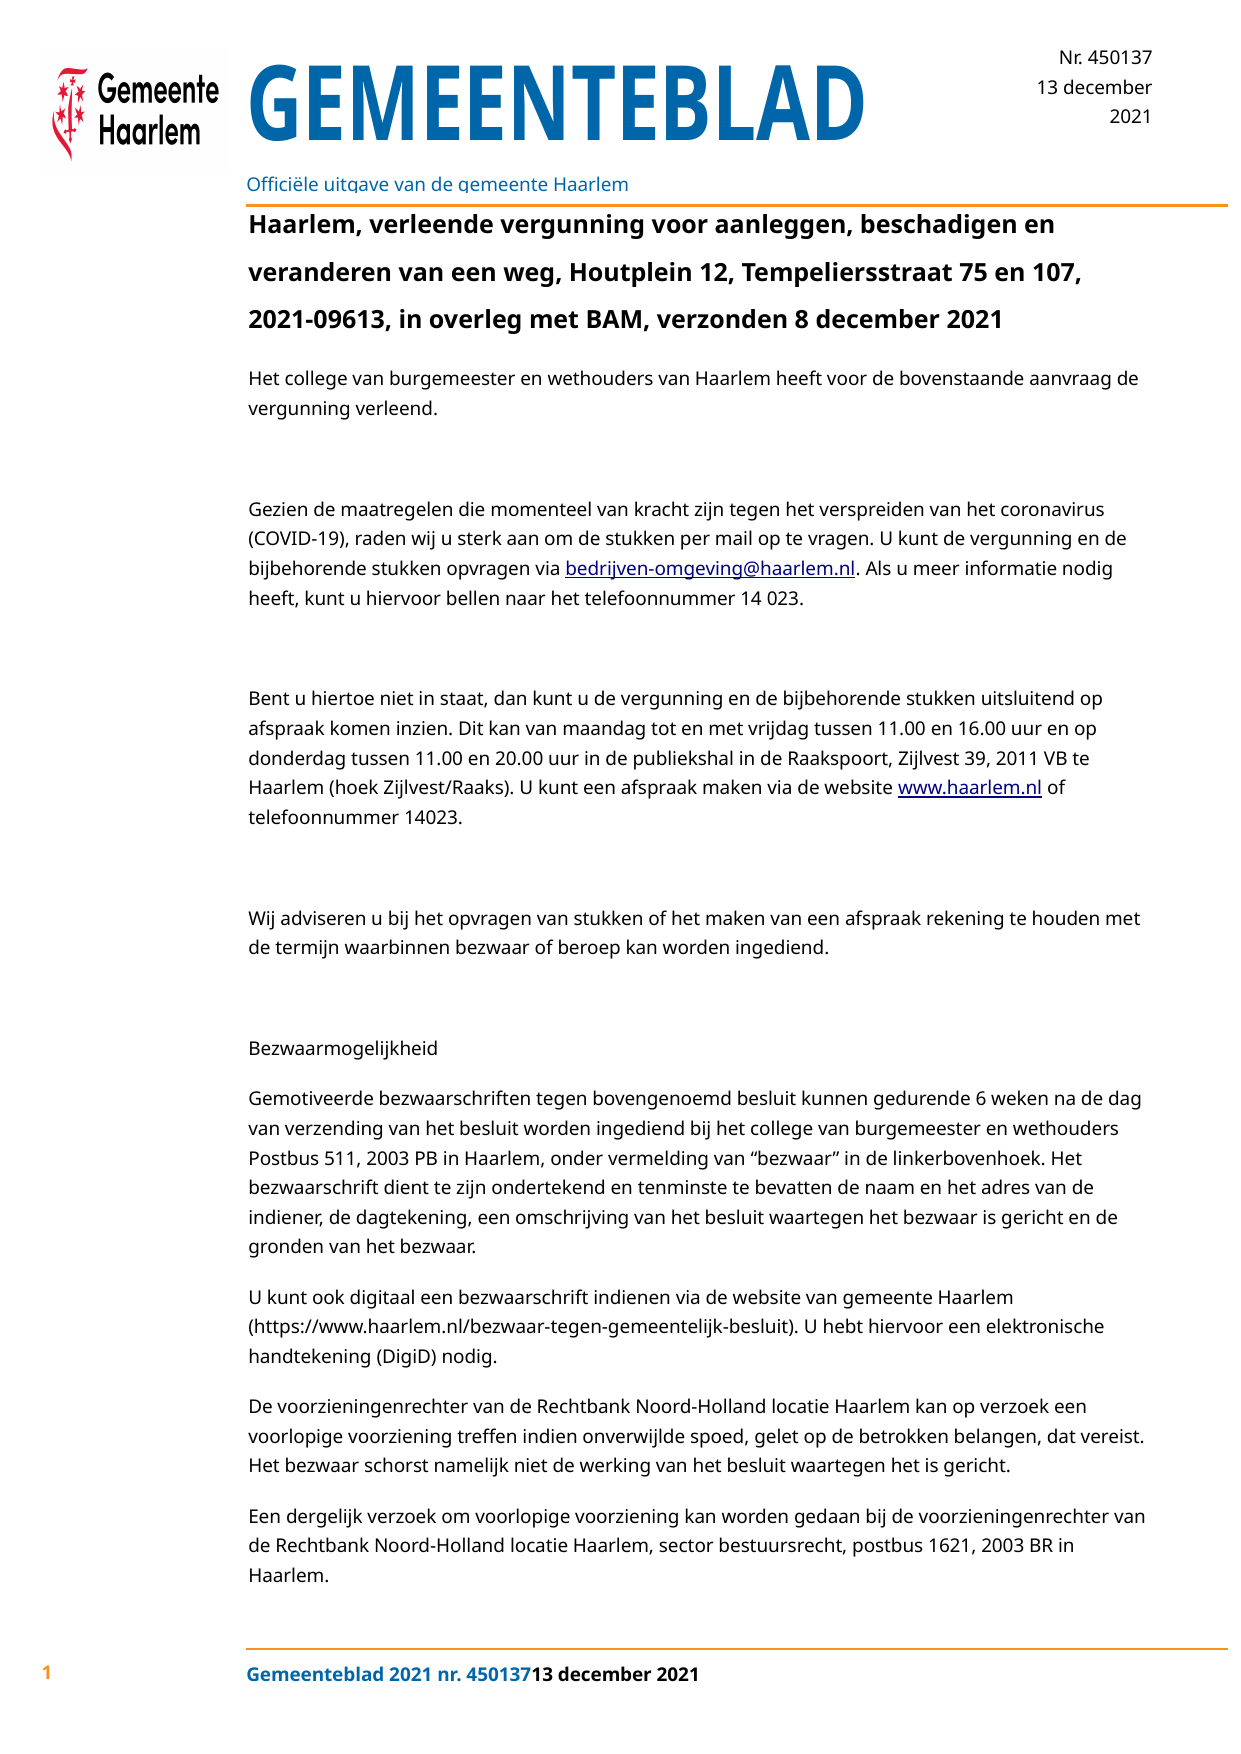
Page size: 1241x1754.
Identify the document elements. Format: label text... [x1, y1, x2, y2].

text Wij adviseren u bij het opvragen van stukken of het maken van een afspraak rekening te houden met de termijn waarbinnen bezwaar of beroep kan worden ingediend. [248, 905, 1152, 960]
text U kunt ook digitaal een bezwaarschrift indienen via de website van gemeente Haarlem (https://www.haarlem.nl/bezwaar-tegen-gemeentelijk-besluit). U hebt hiervoor een elektronische handtekening (DigiD) nodig. [248, 1284, 1152, 1369]
text Het college van burgemeester en wethouders van Haarlem heeft voor de bovenstaande aanvraag de vergunning verleend. [248, 366, 1152, 421]
text Gezien de maatregelen die momenteel van kracht zijn tegen het verspreiden van het coronavirus (COVID-19), raden wij u sterk aan om de stukken per mail op te vragen. U kunt de vergunning en de bijbehorende stukken opvragen via bedrijven-omgeving@haarlem.nl. Als u meer informatie nodig heeft, kunt u hiervoor bellen naar het telefoonnummer 14 023. [248, 496, 1152, 610]
picture [41, 47, 231, 172]
text De voorzieningenrechter van de Rechtbank Noord-Holland locatie Haarlem kan op verzoek een voorlopige voorziening treffen indien onverwijlde spoed, gelet op de betrokken belangen, dat vereist. Het bezwaar schorst namelijk niet de werking van het besluit waartegen het is gericht. [248, 1393, 1152, 1478]
text Bezwaarmogelijkheid [248, 1035, 1152, 1061]
text Haarlem, verleende vergunning voor aanleggen, beschadigen en veranderen van een weg, Houtplein 12, Tempeliersstraat 75 en 107, 2021-09613, in overleg met BAM, verzonden 8 december 2021 [248, 207, 1152, 336]
text Gemotiveerde bezwaarschriften tegen bovengenoemd besluit kunnen gedurende 6 weken na de dag van verzending van het besluit worden ingediend bij het college van burgemeester en wethouders Postbus 511, 2003 PB in Haarlem, onder vermelding van “bezwaar” in de linkerbovenhoek. Het bezwaarschrift dient te zijn ondertekend en tenminste te bevatten de naam en het adres van de indiener, de dagtekening, een omschrijving van het besluit waartegen het bezwaar is gericht en de gronden van het bezwaar. [248, 1086, 1152, 1259]
text Bent u hiertoe niet in staat, dan kunt u de vergunning en de bijbehorende stukken uitsluitend op afspraak komen inzien. Dit kan van maandag tot en met vrijdag tussen 11.00 en 16.00 uur en op donderdag tussen 11.00 en 20.00 uur in de publiekshal in de Raakspoort, Zijlvest 39, 2011 VB te Haarlem (hoek Zijlvest/Raaks). U kunt een afspraak maken via de website www.haarlem.nl of telefoonnummer 14023. [248, 686, 1152, 829]
text Een dergelijk verzoek om voorlopige voorziening kan worden gedaan bij de voorzieningenrechter van de Rechtbank Noord-Holland locatie Haarlem, sector bestuursrecht, postbus 1621, 2003 BR in Haarlem. [248, 1503, 1152, 1588]
